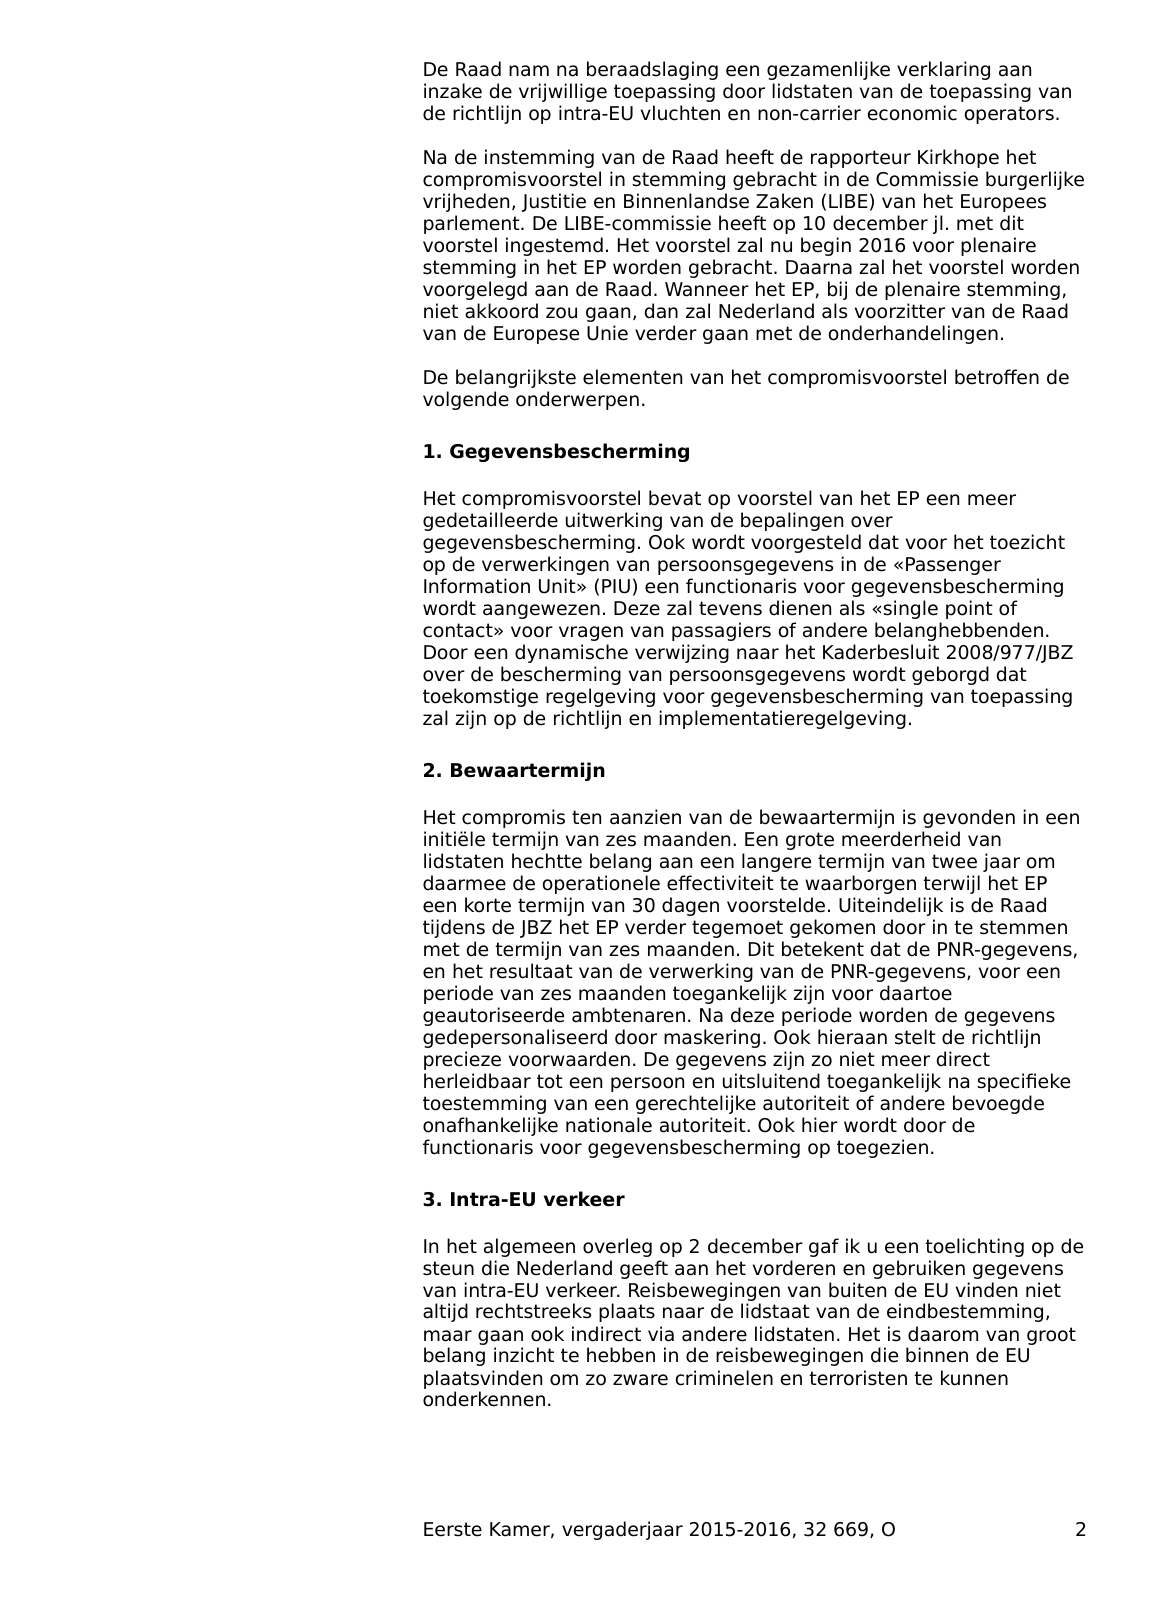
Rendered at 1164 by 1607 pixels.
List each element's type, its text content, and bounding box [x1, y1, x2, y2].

text Na de instemming van de Raad heeft de rapporteur Kirkhope het compromisvoorstel in stemming gebracht in de Commissie burgerlijke vrijheden, Justitie en Binnenlandse Zaken (LIBE) van het Europees parlement. De LIBE-commissie heeft op 10 december jl. met dit voorstel ingestemd. Het voorstel zal nu begin 2016 voor plenaire stemming in het EP worden gebracht. Daarna zal het voorstel worden voorgelegd aan de Raad. Wanneer het EP, bij de plenaire stemming, niet akkoord zou gaan, dan zal Nederland als voorzitter van de Raad van de Europese Unie verder gaan met de onderhandelingen. [422, 147, 1087, 345]
subtitle 2. Bewaartermijn [422, 760, 1087, 782]
subtitle 3. Intra-EU verkeer [422, 1188, 1087, 1211]
text De belangrijkste elementen van het compromisvoorstel betroffen de volgende onderwerpen. [422, 367, 1087, 411]
text In het algemeen overleg op 2 december gaf ik u een toelichting op de steun die Nederland geeft aan het vorderen en gebruiken gegevens van intra-EU verkeer. Reisbewegingen van buiten de EU vinden niet altijd rechtstreeks plaats naar de lidstaat van de eindbestemming, maar gaan ook indirect via andere lidstaten. Het is daarom van groot belang inzicht te hebben in de reisbewegingen die binnen de EU plaatsvinden om zo zware criminelen en terroristen te kunnen onderkennen. [422, 1236, 1087, 1411]
subtitle 1. Gegevensbescherming [422, 441, 1087, 463]
text De Raad nam na beraadslaging een gezamenlijke verklaring aan inzake de vrijwillige toepassing door lidstaten van de toepassing van de richtlijn op intra-EU vluchten en non-carrier economic operators. [422, 59, 1087, 125]
text Het compromis ten aanzien van de bewaartermijn is gevonden in een initiële termijn van zes maanden. Een grote meerderheid van lidstaten hechtte belang aan een langere termijn van twee jaar om daarmee de operationele effectiviteit te waarborgen terwijl het EP een korte termijn van 30 dagen voorstelde. Uiteindelijk is de Raad tijdens de JBZ het EP verder tegemoet gekomen door in te stemmen met de termijn van zes maanden. Dit betekent dat de PNR-gegevens, en het resultaat van de verwerking van de PNR-gegevens, voor een periode van zes maanden toegankelijk zijn voor daartoe geautoriseerde ambtenaren. Na deze periode worden de gegevens gedepersonaliseerd door maskering. Ook hieraan stelt de richtlijn precieze voorwaarden. De gegevens zijn zo niet meer direct herleidbaar tot een persoon en uitsluitend toegankelijk na specifieke toestemming van een gerechtelijke autoriteit of andere bevoegde onafhankelijke nationale autoriteit. Ook hier wordt door de functionaris voor gegevensbescherming op toegezien. [422, 807, 1087, 1158]
text Het compromisvoorstel bevat op voorstel van het EP een meer gedetailleerde uitwerking van de bepalingen over gegevensbescherming. Ook wordt voorgesteld dat voor het toezicht op de verwerkingen van persoonsgegevens in de «Passenger Information Unit» (PIU) een functionaris voor gegevensbescherming wordt aangewezen. Deze zal tevens dienen als «single point of contact» voor vragen van passagiers of andere belanghebbenden. Door een dynamische verwijzing naar het Kaderbesluit 2008/977/JBZ over de bescherming van persoonsgegevens wordt geborgd dat toekomstige regelgeving voor gegevensbescherming van toepassing zal zijn op de richtlijn en implementatieregelgeving. [422, 488, 1087, 730]
